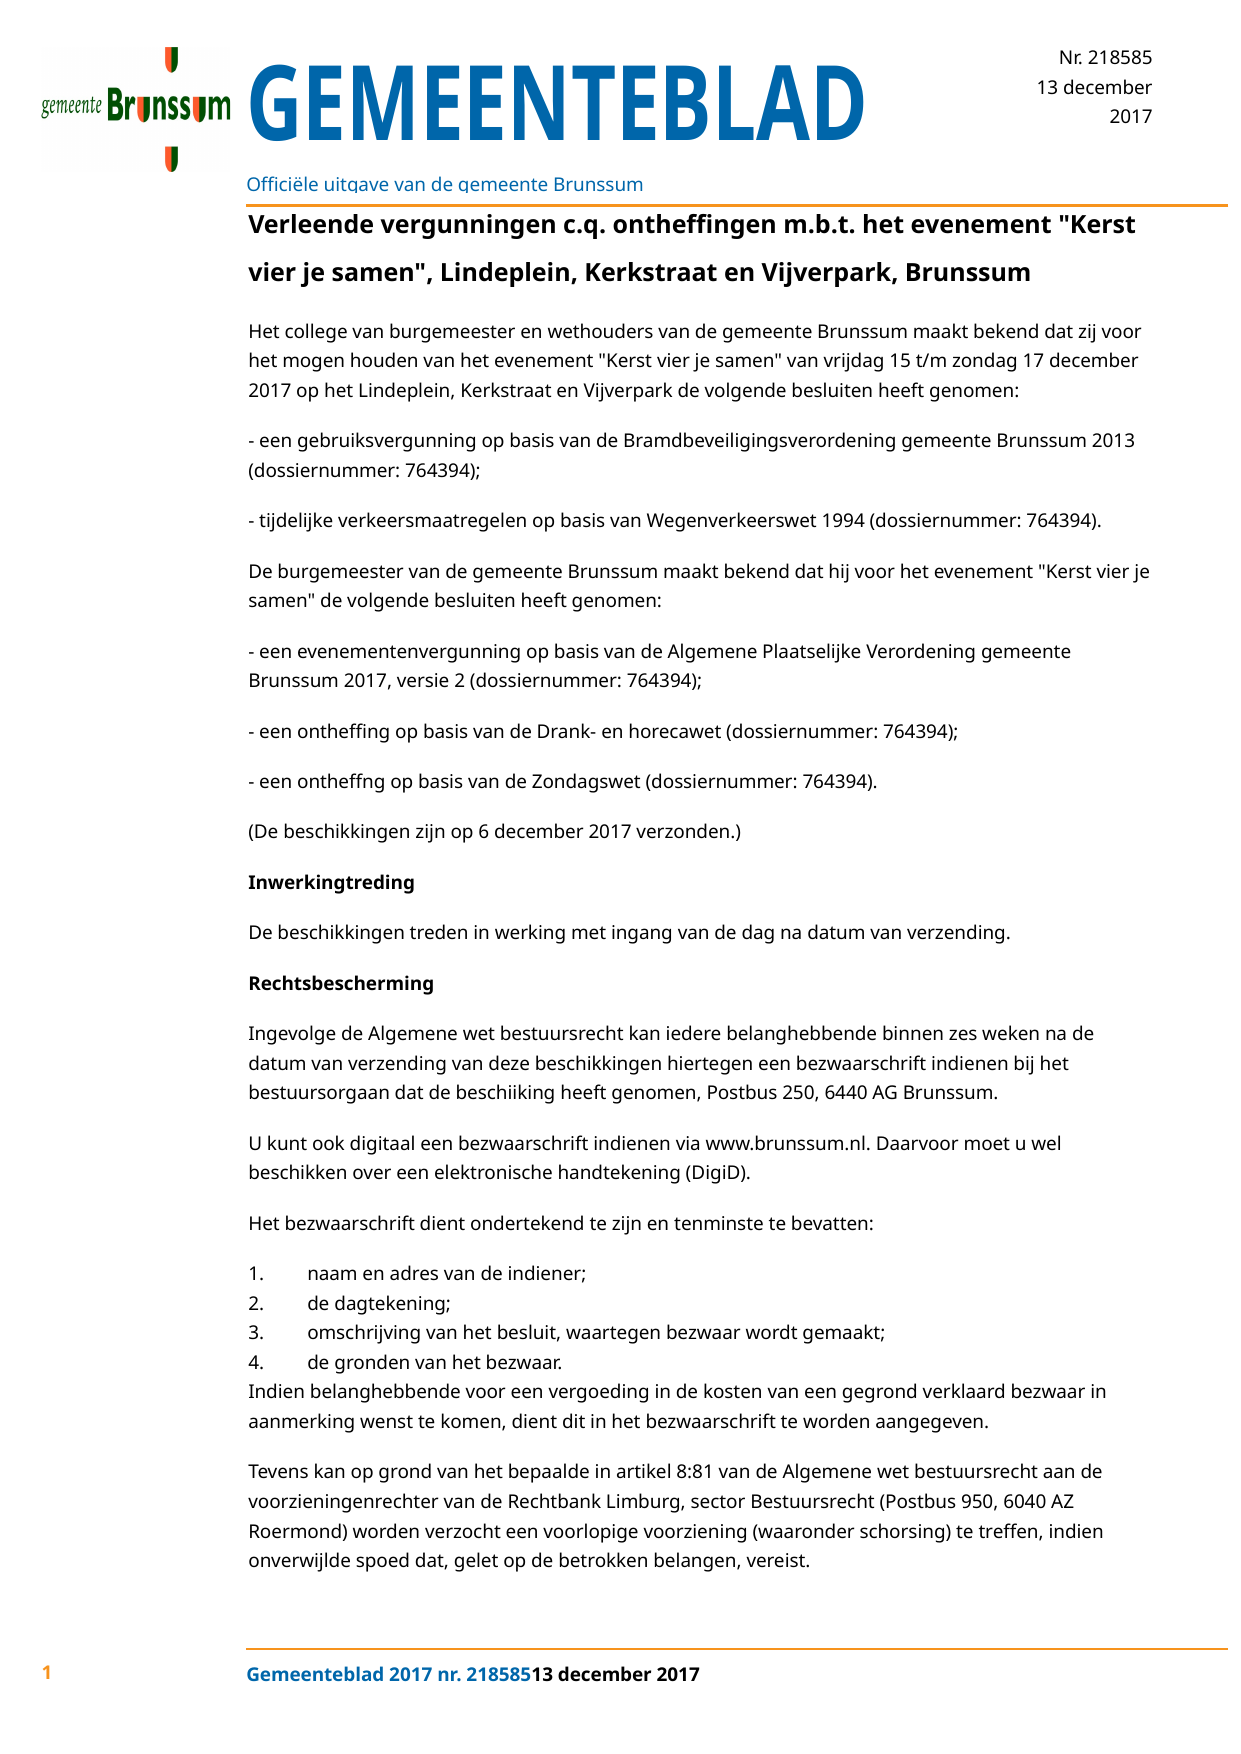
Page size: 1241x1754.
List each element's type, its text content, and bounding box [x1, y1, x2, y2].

text Indien belanghebbende voor een vergoeding in de kosten van een gegrond verklaard bezwaar in aanmerking wenst te komen, dient dit in het bezwaarschrift te worden aangegeven. [248, 1379, 1152, 1434]
text Inwerkingtreding [248, 869, 1152, 895]
list de gronden van het bezwaar. [248, 1349, 1152, 1375]
text - een ontheffng op basis van de Zondagswet (dossiernummer: 764394). [248, 768, 1152, 794]
picture [41, 47, 231, 172]
text Tevens kan op grond van het bepaalde in artikel 8:81 van de Algemene wet bestuursrecht aan de voorzieningenrechter van de Rechtbank Limburg, sector Bestuursrecht (Postbus 950, 6040 AZ Roermond) worden verzocht een voorlopige voorziening (waaronder schorsing) te treffen, indien onverwijlde spoed dat, gelet op de betrokken belangen, vereist. [248, 1459, 1152, 1573]
text Ingevolge de Algemene wet bestuursrecht kan iedere belanghebbende binnen zes weken na de datum van verzending van deze beschikkingen hiertegen een bezwaarschrift indienen bij het bestuursorgaan dat de beschiiking heeft genomen, Postbus 250, 6440 AG Brunssum. [248, 1020, 1152, 1105]
list naam en adres van de indiener; [248, 1260, 1152, 1286]
text Rechtsbescherming [248, 970, 1152, 996]
text - een gebruiksvergunning op basis van de Bramdbeveiligingsverordening gemeente Brunssum 2013 (dossiernummer: 764394); [248, 427, 1152, 483]
text De beschikkingen treden in werking met ingang van de dag na datum van verzending. [248, 919, 1152, 945]
list de dagtekening; [248, 1290, 1152, 1316]
text Het bezwaarschrift dient ondertekend te zijn en tenminste te bevatten: [248, 1210, 1152, 1236]
list omschrijving van het besluit, waartegen bezwaar wordt gemaakt; [248, 1319, 1152, 1345]
text - een ontheffing op basis van de Drank- en horecawet (dossiernummer: 764394); [248, 718, 1152, 744]
text - tijdelijke verkeersmaatregelen op basis van Wegenverkeerswet 1994 (dossiernummer: 764394). [248, 507, 1152, 533]
text De burgemeester van de gemeente Brunssum maakt bekend dat hij voor het evenement "Kerst vier je samen" de volgende besluiten heeft genomen: [248, 558, 1152, 613]
text Verleende vergunningen c.q. ontheffingen m.b.t. het evenement "Kerst vier je samen", Lindeplein, Kerkstraat en Vijverpark, Brunssum [248, 207, 1152, 288]
text - een evenementenvergunning op basis van de Algemene Plaatselijke Verordening gemeente Brunssum 2017, versie 2 (dossiernummer: 764394); [248, 638, 1152, 693]
text (De beschikkingen zijn op 6 december 2017 verzonden.) [248, 819, 1152, 844]
text U kunt ook digitaal een bezwaarschrift indienen via www.brunssum.nl. Daarvoor moet u wel beschikken over een elektronische handtekening (DigiD). [248, 1130, 1152, 1185]
text Het college van burgemeester en wethouders van de gemeente Brunssum maakt bekend dat zij voor het mogen houden van het evenement "Kerst vier je samen" van vrijdag 15 t/m zondag 17 december 2017 op het Lindeplein, Kerkstraat en Vijverpark de volgende besluiten heeft genomen: [248, 318, 1152, 403]
